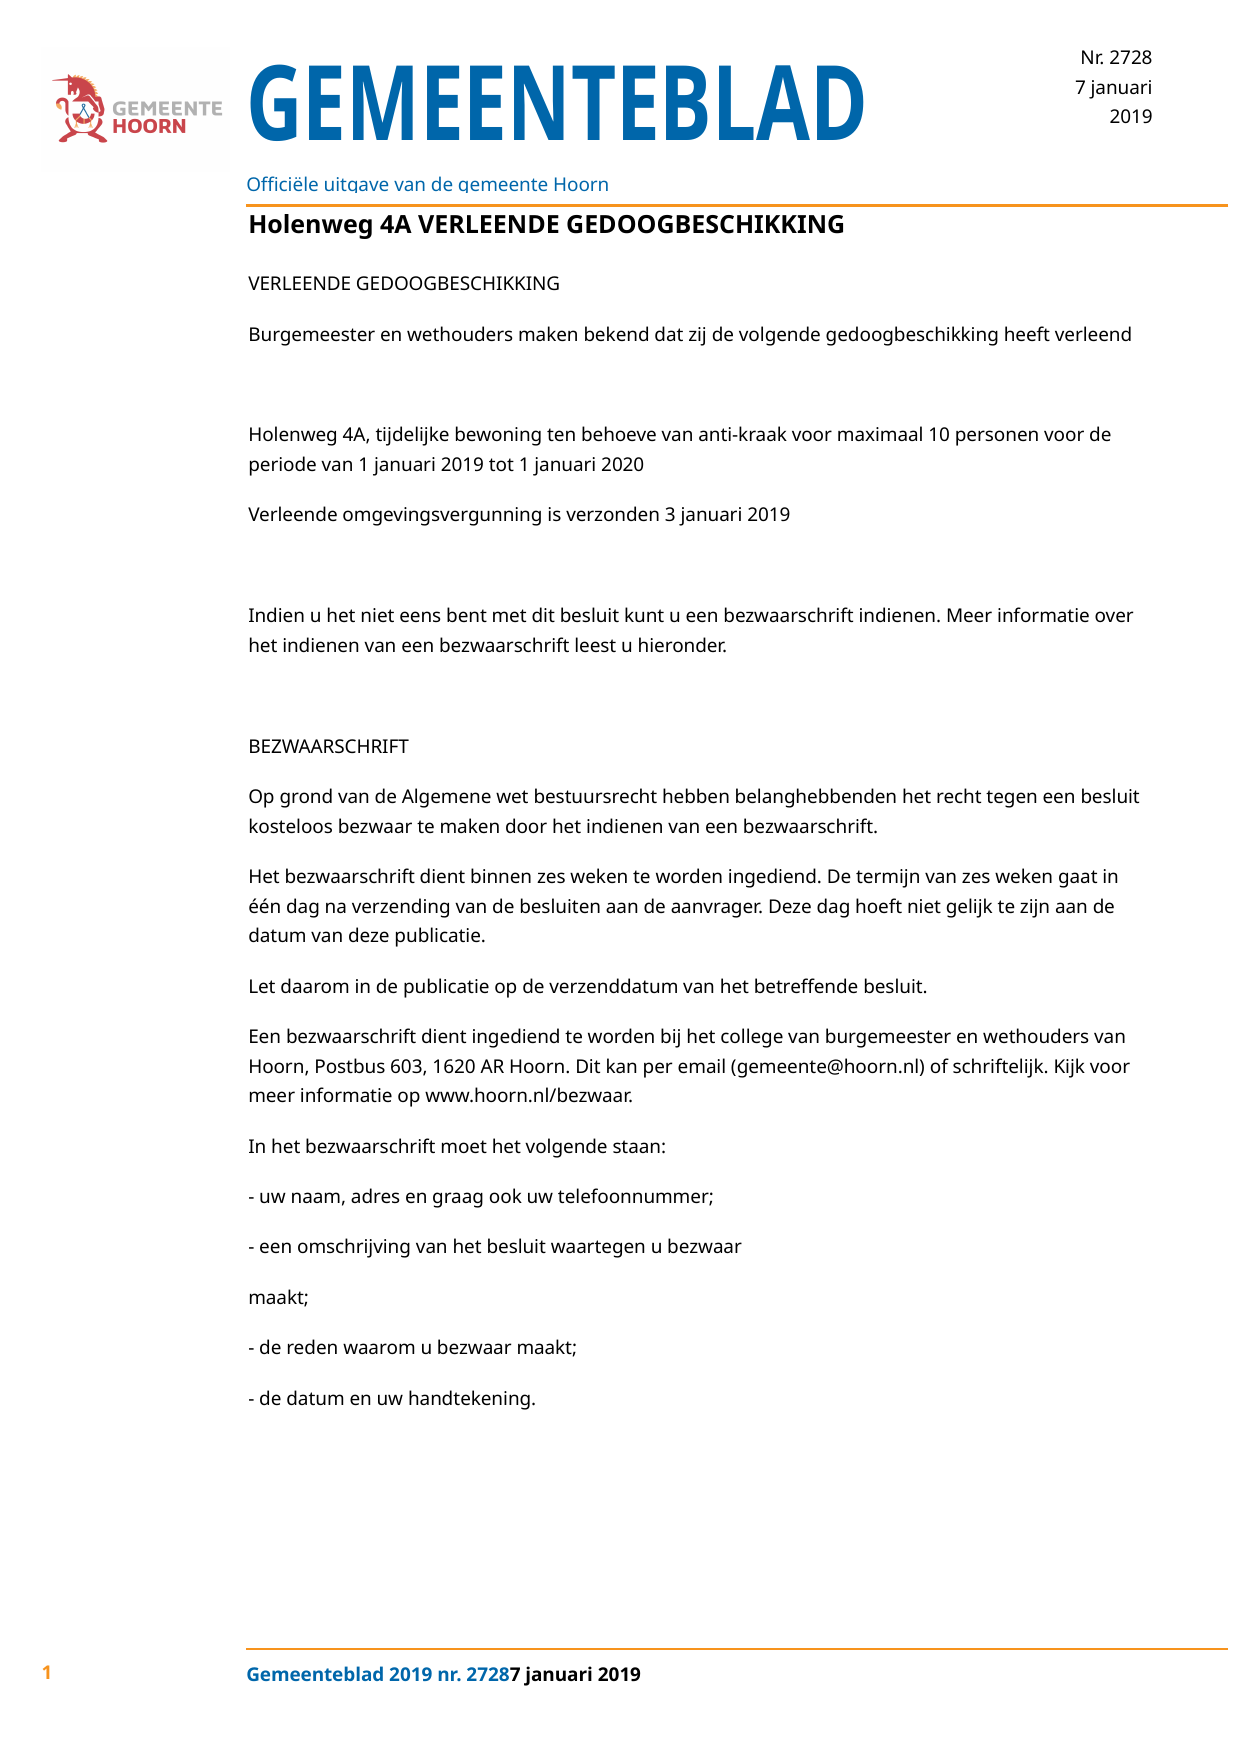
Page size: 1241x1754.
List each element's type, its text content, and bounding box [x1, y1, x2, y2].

text - een omschrijving van het besluit waartegen u bezwaar [248, 1234, 1152, 1259]
picture [41, 47, 231, 172]
text Het bezwaarschrift dient binnen zes weken te worden ingediend. De termijn van zes weken gaat in één dag na verzending van de besluiten aan de aanvrager. Deze dag hoeft niet gelijk te zijn aan de datum van deze publicatie. [248, 863, 1152, 948]
text - uw naam, adres en graag ook uw telefoonnummer; [248, 1183, 1152, 1209]
text - de datum en uw handtekening. [248, 1385, 1152, 1411]
text In het bezwaarschrift moet het volgende staan: [248, 1133, 1152, 1158]
text Verleende omgevingsvergunning is verzonden 3 januari 2019 [248, 502, 1152, 527]
text BEZWAARSCHRIFT [248, 733, 1152, 758]
text Burgemeester en wethouders maken bekend dat zij de volgende gedoogbeschikking heeft verleend [248, 321, 1152, 346]
text Let daarom in de publicatie op de verzenddatum van het betreffende besluit. [248, 973, 1152, 998]
text Op grond van de Algemene wet bestuursrecht hebben belanghebbenden het recht tegen een besluit kosteloos bezwaar te maken door het indienen van een bezwaarschrift. [248, 783, 1152, 838]
text Holenweg 4A, tijdelijke bewoning ten behoeve van anti-kraak voor maximaal 10 personen voor de periode van 1 januari 2019 tot 1 januari 2020 [248, 422, 1152, 477]
text VERLEENDE GEDOOGBESCHIKKING [248, 270, 1152, 296]
text Een bezwaarschrift dient ingediend te worden bij het college van burgemeester en wethouders van Hoorn, Postbus 603, 1620 AR Hoorn. Dit kan per email (gemeente@hoorn.nl) of schriftelijk. Kijk voor meer informatie op www.hoorn.nl/bezwaar. [248, 1023, 1152, 1108]
text maakt; [248, 1284, 1152, 1310]
text - de reden waarom u bezwaar maakt; [248, 1334, 1152, 1360]
text Indien u het niet eens bent met dit besluit kunt u een bezwaarschrift indienen. Meer informatie over het indienen van een bezwaarschrift leest u hieronder. [248, 602, 1152, 658]
text Holenweg 4A VERLEENDE GEDOOGBESCHIKKING [248, 207, 1152, 241]
